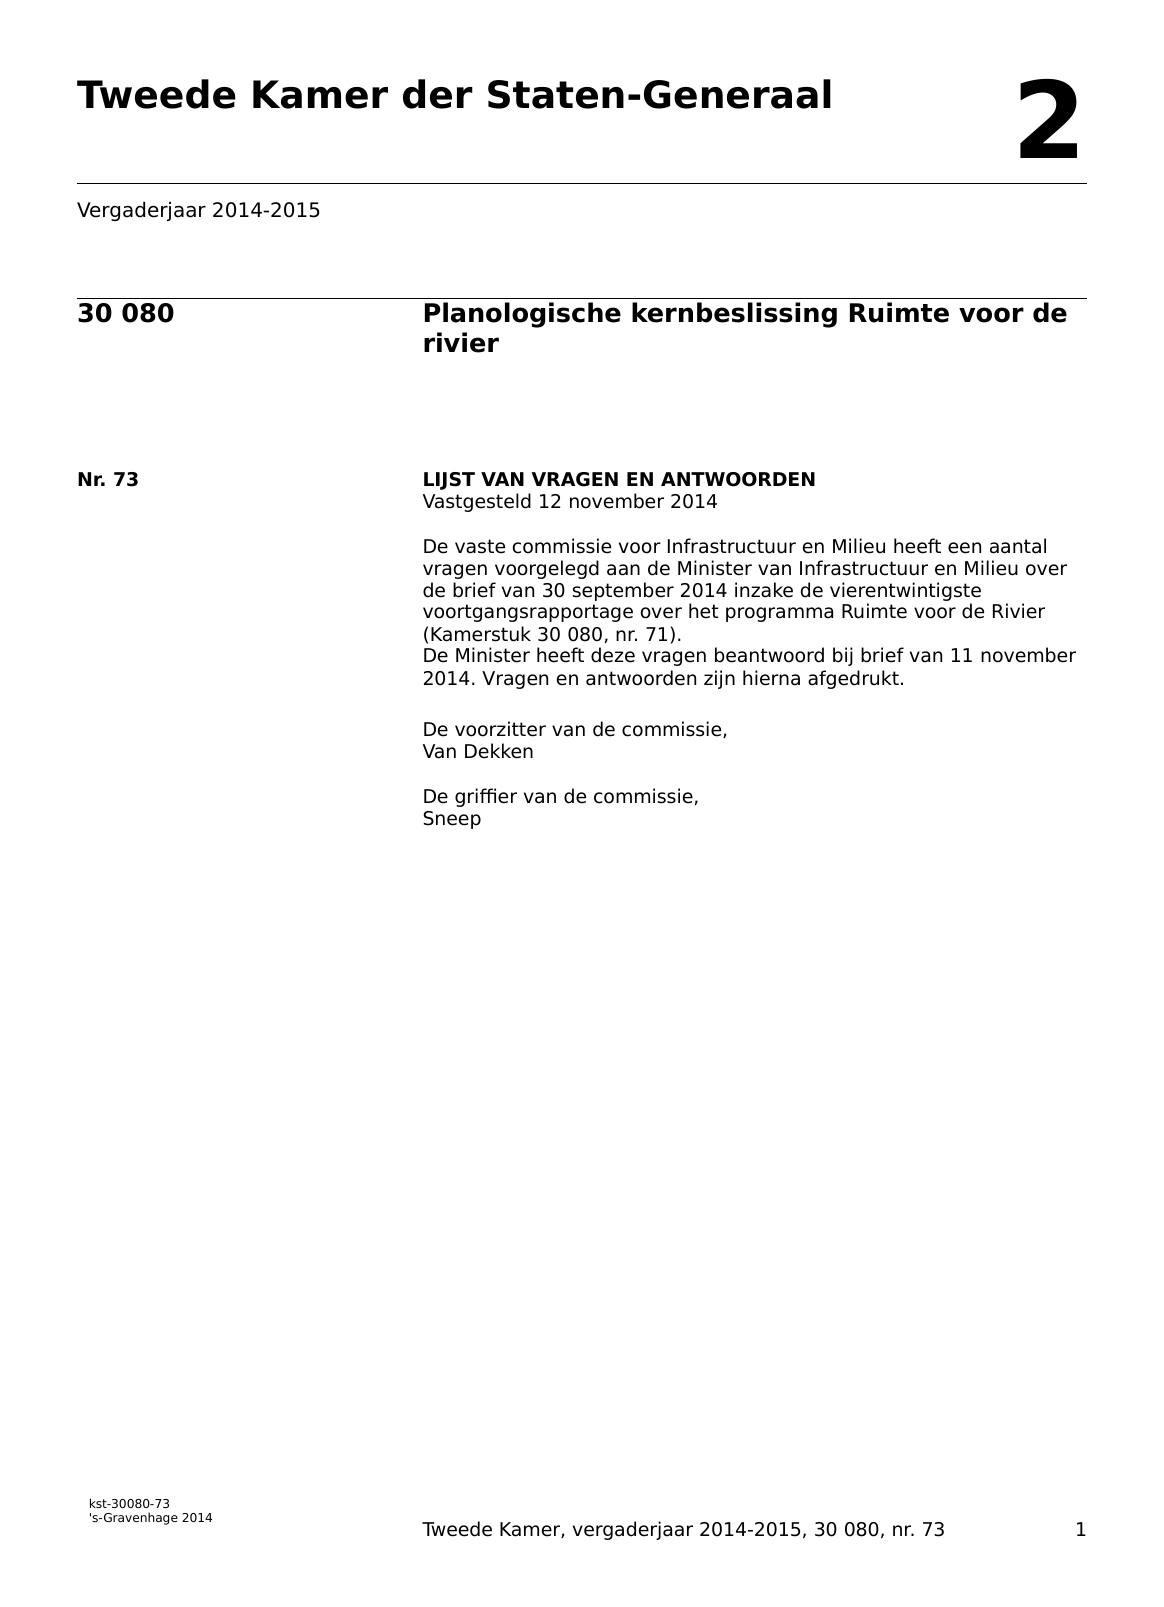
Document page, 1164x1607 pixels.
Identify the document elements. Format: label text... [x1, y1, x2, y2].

text kst-30080-73 [88, 1497, 323, 1511]
text 's-Gravenhage 2014 [88, 1511, 323, 1525]
table_cell Vergaderjaar 2014-2015 [77, 184, 1087, 298]
text De griffier van de commissie, Sneep [422, 786, 1087, 829]
text De voorzitter van de commissie, Van Dekken [422, 719, 1087, 763]
text Vastgesteld 12 november 2014 [422, 491, 1087, 513]
subtitle Nr. 73 LIJST VAN VRAGEN EN ANTWOORDEN [77, 469, 1087, 491]
text De vaste commissie voor Infrastructuur en Milieu heeft een aantal vragen voorgelegd aan de Minister van Infrastructuur en Milieu over de brief van 30 september 2014 inzake de vierentwintigste voortgangsrapportage over het programma Ruimte voor de Rivier (Kamerstuk 30 080, nr. 71). [422, 536, 1087, 645]
table_header Tweede Kamer der Staten-Generaal [77, 59, 886, 183]
subtitle 30 080 Planologische kernbeslissing Ruimte voor de rivier [77, 299, 1087, 358]
text De Minister heeft deze vragen beantwoord bij brief van 11 november 2014. Vragen en antwoorden zijn hierna afgedrukt. [422, 645, 1087, 689]
table_header 2 [886, 59, 1087, 183]
